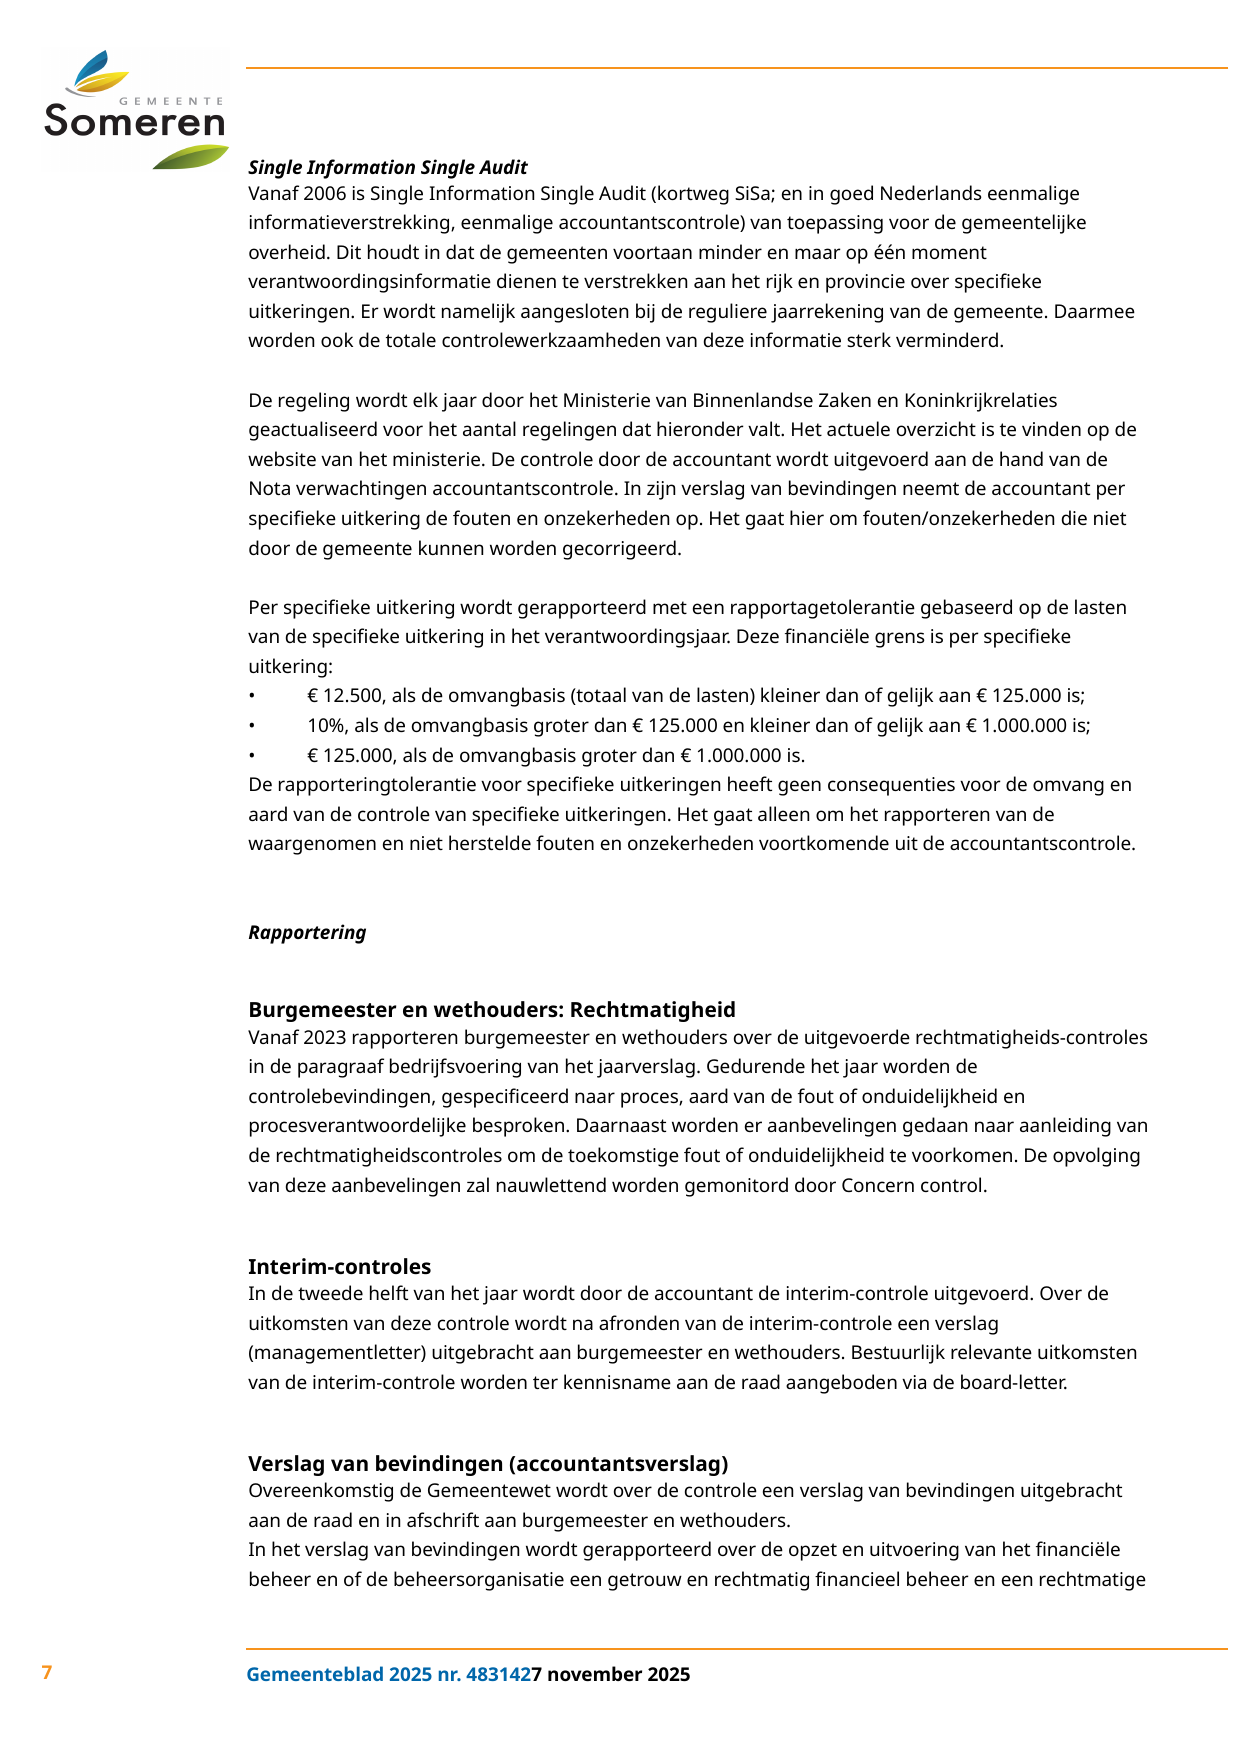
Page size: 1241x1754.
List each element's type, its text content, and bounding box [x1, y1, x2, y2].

text Single Information Single Audit [248, 154, 1152, 180]
text De regeling wordt elk jaar door het Ministerie van Binnenlandse Zaken en Koninkrijkrelaties geactualiseerd voor het aantal regelingen dat hieronder valt. Het actuele overzicht is te vinden op de website van het ministerie. De controle door de accountant wordt uitgevoerd aan de hand van de Nota verwachtingen accountantscontrole. In zijn verslag van bevindingen neemt de accountant per specifieke uitkering de fouten en onzekerheden op. Het gaat hier om fouten/onzekerheden die niet door de gemeente kunnen worden gecorrigeerd. [248, 387, 1152, 560]
text Interim-controles [248, 1252, 1152, 1280]
list 10%, als de omvangbasis groter dan € 125.000 en kleiner dan of gelijk aan € 1.000.000 is; [248, 712, 1152, 738]
text Vanaf 2023 rapporteren burgemeester en wethouders over de uitgevoerde rechtmatigheids-controles in de paragraaf bedrijfsvoering van het jaarverslag. Gedurende het jaar worden de controlebevindingen, gespecificeerd naar proces, aard van de fout of onduidelijkheid en procesverantwoordelijke besproken. Daarnaast worden er aanbevelingen gedaan naar aanleiding van de rechtmatigheidscontroles om de toekomstige fout of onduidelijkheid te voorkomen. De opvolging van deze aanbevelingen zal nauwlettend worden gemonitord door Concern control. [248, 1024, 1152, 1197]
text Burgemeester en wethouders: Rechtmatigheid [248, 995, 1152, 1024]
picture [41, 47, 231, 172]
text In het verslag van bevindingen wordt gerapporteerd over de opzet en uitvoering van het financiële beheer en of de beheersorganisatie een getrouw en rechtmatig financieel beheer en een rechtmatige [248, 1537, 1152, 1592]
text Verslag van bevindingen (accountantsverslag) [248, 1449, 1152, 1477]
text Rapportering [248, 919, 1152, 945]
list € 125.000, als de omvangbasis groter dan € 1.000.000 is. [248, 742, 1152, 767]
list € 12.500, als de omvangbasis (totaal van de lasten) kleiner dan of gelijk aan € 125.000 is; [248, 683, 1152, 708]
text In de tweede helft van het jaar wordt door de accountant de interim-controle uitgevoerd. Over de uitkomsten van deze controle wordt na afronden van de interim-controle een verslag (managementletter) uitgebracht aan burgemeester en wethouders. Bestuurlijk relevante uitkomsten van de interim-controle worden ter kennisname aan de raad aangeboden via de board-letter. [248, 1280, 1152, 1395]
text Per specifieke uitkering wordt gerapporteerd met een rapportagetolerantie gebaseerd op de lasten van de specifieke uitkering in het verantwoordingsjaar. Deze financiële grens is per specifieke uitkering: [248, 594, 1152, 679]
text De rapporteringtolerantie voor specifieke uitkeringen heeft geen consequenties voor de omvang en aard van de controle van specifieke uitkeringen. Het gaat alleen om het rapporteren van de waargenomen en niet herstelde fouten en onzekerheden voortkomende uit de accountantscontrole. [248, 771, 1152, 856]
text Vanaf 2006 is Single Information Single Audit (kortweg SiSa; en in goed Nederlands eenmalige informatieverstrekking, eenmalige accountantscontrole) van toepassing voor de gemeentelijke overheid. Dit houdt in dat de gemeenten voortaan minder en maar op één moment verantwoordingsinformatie dienen te verstrekken aan het rijk en provincie over specifieke uitkeringen. Er wordt namelijk aangesloten bij de reguliere jaarrekening van de gemeente. Daarmee worden ook de totale controlewerkzaamheden van deze informatie sterk verminderd. [248, 180, 1152, 353]
text Overeenkomstig de Gemeentewet wordt over de controle een verslag van bevindingen uitgebracht aan de raad en in afschrift aan burgemeester en wethouders. [248, 1477, 1152, 1533]
